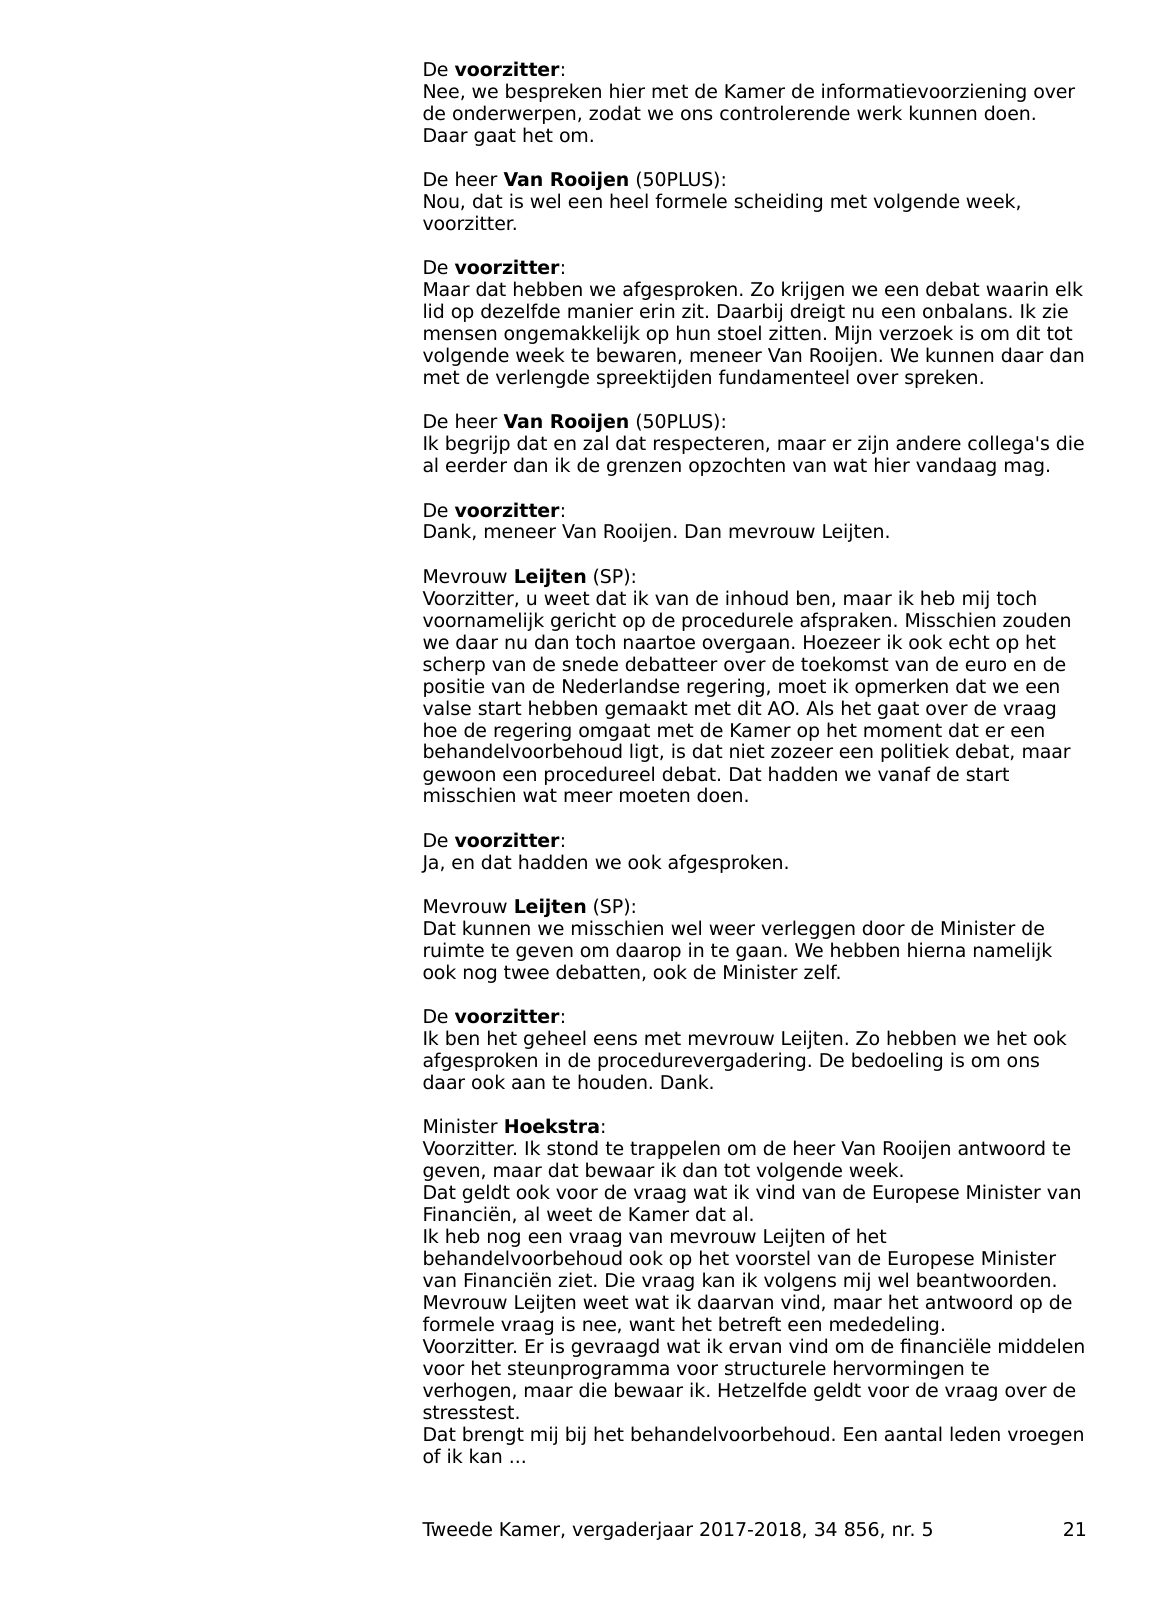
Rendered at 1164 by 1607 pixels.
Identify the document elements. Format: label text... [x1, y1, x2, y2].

text Dat brengt mij bij het behandelvoorbehoud. Een aantal leden vroegen of ik kan ... [422, 1424, 1087, 1468]
text De voorzitter: [422, 499, 1087, 521]
text De heer Van Rooijen (50PLUS): [422, 411, 1087, 433]
text Voorzitter. Ik stond te trappelen om de heer Van Rooijen antwoord te geven, maar dat bewaar ik dan tot volgende week. [422, 1138, 1087, 1182]
text De voorzitter: [422, 1006, 1087, 1028]
text De voorzitter: [422, 59, 1087, 81]
text Voorzitter, u weet dat ik van de inhoud ben, maar ik heb mij toch voornamelijk gericht op de procedurele afspraken. Misschien zouden we daar nu dan toch naartoe overgaan. Hoezeer ik ook echt op het scherp van de snede debatteer over de toekomst van de euro en de positie van de Nederlandse regering, moet ik opmerken dat we een valse start hebben gemaakt met dit AO. Als het gaat over de vraag hoe de regering omgaat met de Kamer op het moment dat er een behandelvoorbehoud ligt, is dat niet zozeer een politiek debat, maar gewoon een procedureel debat. Dat hadden we vanaf de start misschien wat meer moeten doen. [422, 588, 1087, 807]
text Maar dat hebben we afgesproken. Zo krijgen we een debat waarin elk lid op dezelfde manier erin zit. Daarbij dreigt nu een onbalans. Ik zie mensen ongemakkelijk op hun stoel zitten. Mijn verzoek is om dit tot volgende week te bewaren, meneer Van Rooijen. We kunnen daar dan met de verlengde spreektijden fundamenteel over spreken. [422, 279, 1087, 389]
text Mevrouw Leijten (SP): [422, 566, 1087, 588]
text Dat geldt ook voor de vraag wat ik vind van de Europese Minister van Financiën, al weet de Kamer dat al. [422, 1182, 1087, 1226]
text Dank, meneer Van Rooijen. Dan mevrouw Leijten. [422, 521, 1087, 543]
text Ik begrijp dat en zal dat respecteren, maar er zijn andere collega's die al eerder dan ik de grenzen opzochten van wat hier vandaag mag. [422, 433, 1087, 477]
text Mevrouw Leijten (SP): [422, 896, 1087, 918]
text Ik heb nog een vraag van mevrouw Leijten of het behandelvoorbehoud ook op het voorstel van de Europese Minister van Financiën ziet. Die vraag kan ik volgens mij wel beantwoorden. Mevrouw Leijten weet wat ik daarvan vind, maar het antwoord op de formele vraag is nee, want het betreft een mededeling. [422, 1226, 1087, 1336]
text De voorzitter: [422, 829, 1087, 852]
text Nee, we bespreken hier met de Kamer de informatievoorziening over de onderwerpen, zodat we ons controlerende werk kunnen doen. Daar gaat het om. [422, 81, 1087, 147]
text Ik ben het geheel eens met mevrouw Leijten. Zo hebben we het ook afgesproken in de procedurevergadering. De bedoeling is om ons daar ook aan te houden. Dank. [422, 1028, 1087, 1094]
text De voorzitter: [422, 257, 1087, 279]
text Voorzitter. Er is gevraagd wat ik ervan vind om de financiële middelen voor het steunprogramma voor structurele hervormingen te verhogen, maar die bewaar ik. Hetzelfde geldt voor de vraag over de stresstest. [422, 1336, 1087, 1424]
text Minister Hoekstra: [422, 1116, 1087, 1138]
text De heer Van Rooijen (50PLUS): [422, 169, 1087, 191]
text Ja, en dat hadden we ook afgesproken. [422, 852, 1087, 873]
text Nou, dat is wel een heel formele scheiding met volgende week, voorzitter. [422, 191, 1087, 235]
text Dat kunnen we misschien wel weer verleggen door de Minister de ruimte te geven om daarop in te gaan. We hebben hierna namelijk ook nog twee debatten, ook de Minister zelf. [422, 918, 1087, 984]
